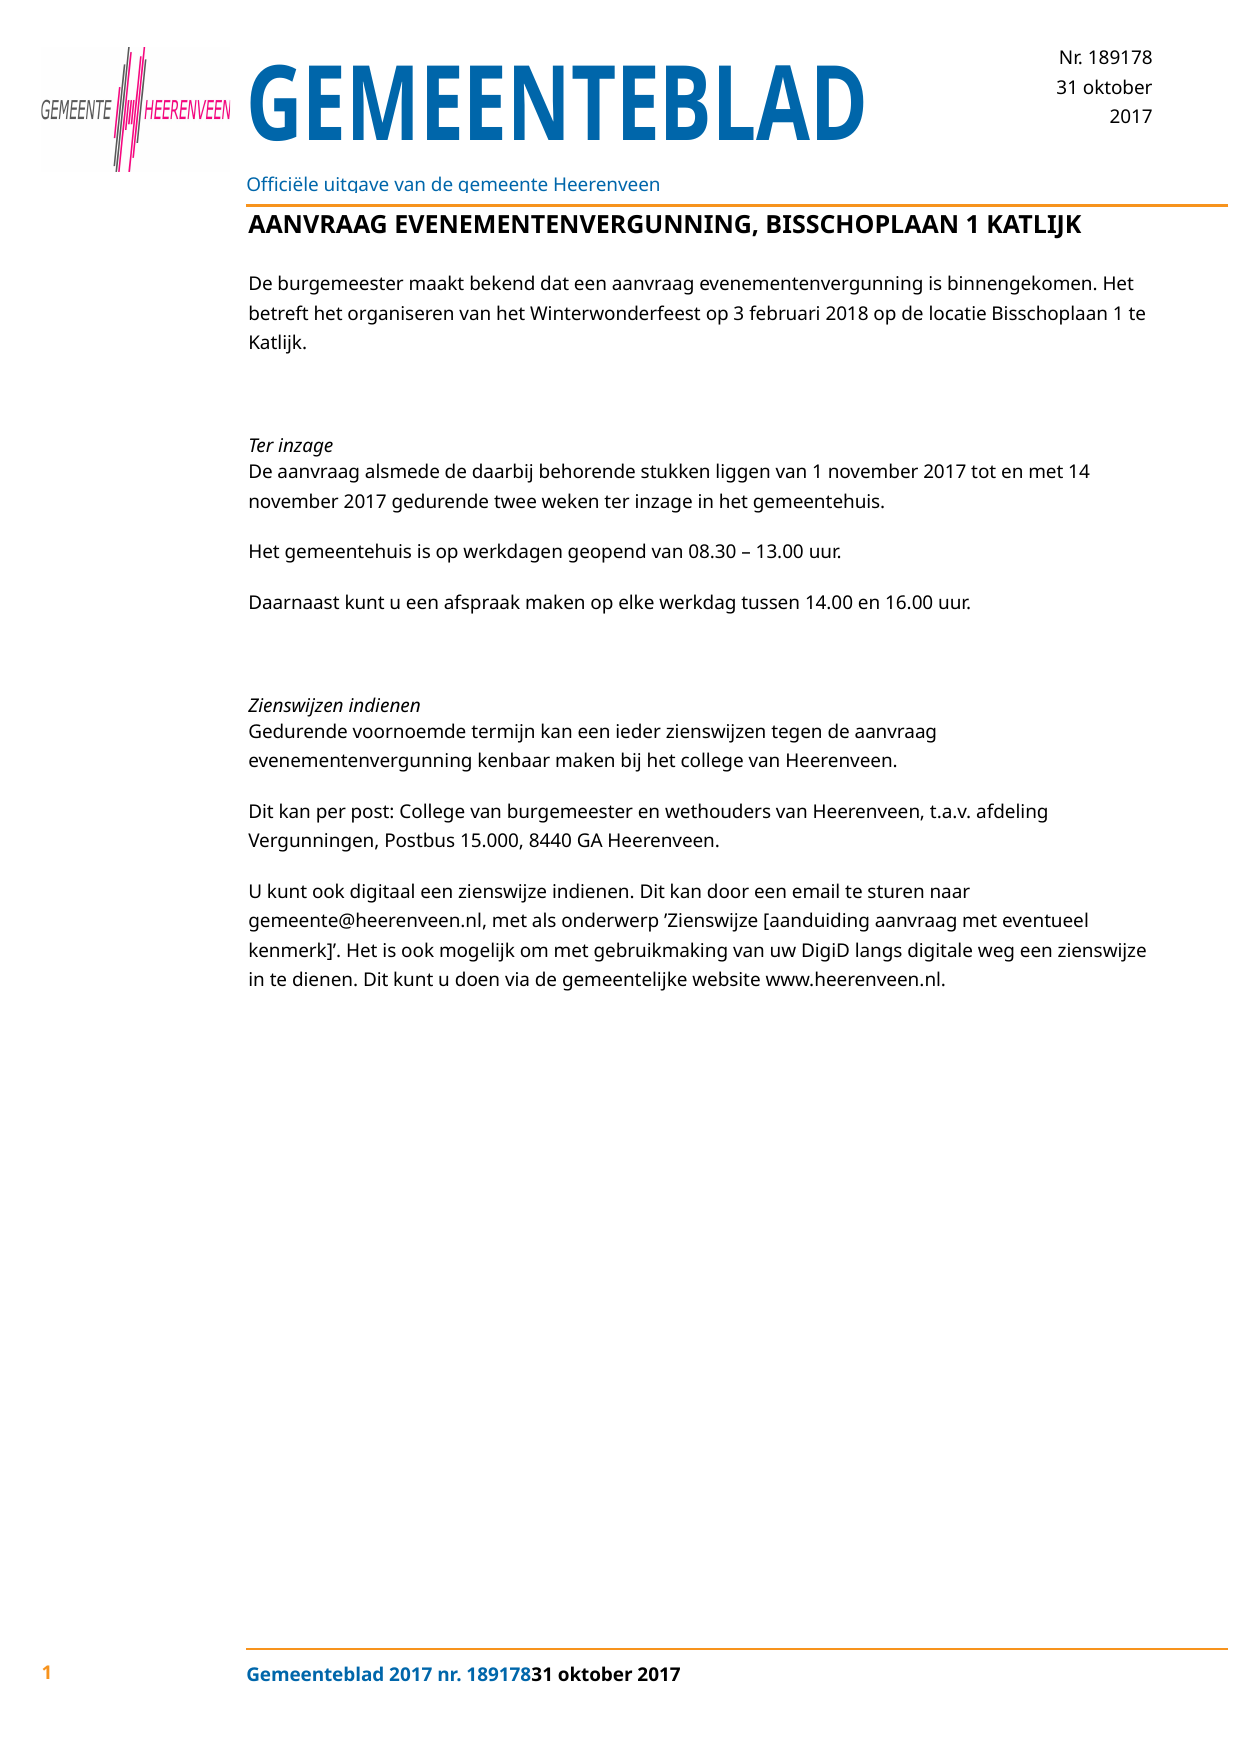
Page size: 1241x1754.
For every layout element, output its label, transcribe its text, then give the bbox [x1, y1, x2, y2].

text Gedurende voornoemde termijn kan een ieder zienswijzen tegen de aanvraag evenementenvergunning kenbaar maken bij het college van Heerenveen. [248, 718, 1152, 773]
text De aanvraag alsmede de daarbij behorende stukken liggen van 1 november 2017 tot en met 14 november 2017 gedurende twee weken ter inzage in het gemeentehuis. [248, 458, 1152, 514]
picture [41, 47, 231, 172]
text Het gemeentehuis is op werkdagen geopend van 08.30 – 13.00 uur. [248, 538, 1152, 564]
text Ter inzage [248, 433, 1152, 458]
text Daarnaast kunt u een afspraak maken op elke werkdag tussen 14.00 en 16.00 uur. [248, 589, 1152, 614]
text AANVRAAG EVENEMENTENVERGUNNING, BISSCHOPLAAN 1 KATLIJK [248, 207, 1152, 241]
text De burgemeester maakt bekend dat een aanvraag evenementenvergunning is binnengekomen. Het betreft het organiseren van het Winterwonderfeest op 3 februari 2018 op de locatie Bisschoplaan 1 te Katlijk. [248, 270, 1152, 355]
text U kunt ook digitaal een zienswijze indienen. Dit kan door een email te sturen naar gemeente@heerenveen.nl, met als onderwerp ’Zienswijze [aanduiding aanvraag met eventueel kenmerk]’. Het is ook mogelijk om met gebruikmaking van uw DigiD langs digitale weg een zienswijze in te dienen. Dit kunt u doen via de gemeentelijke website www.heerenveen.nl. [248, 878, 1152, 992]
text Zienswijzen indienen [248, 692, 1152, 718]
text Dit kan per post: College van burgemeester en wethouders van Heerenveen, t.a.v. afdeling Vergunningen, Postbus 15.000, 8440 GA Heerenveen. [248, 798, 1152, 853]
